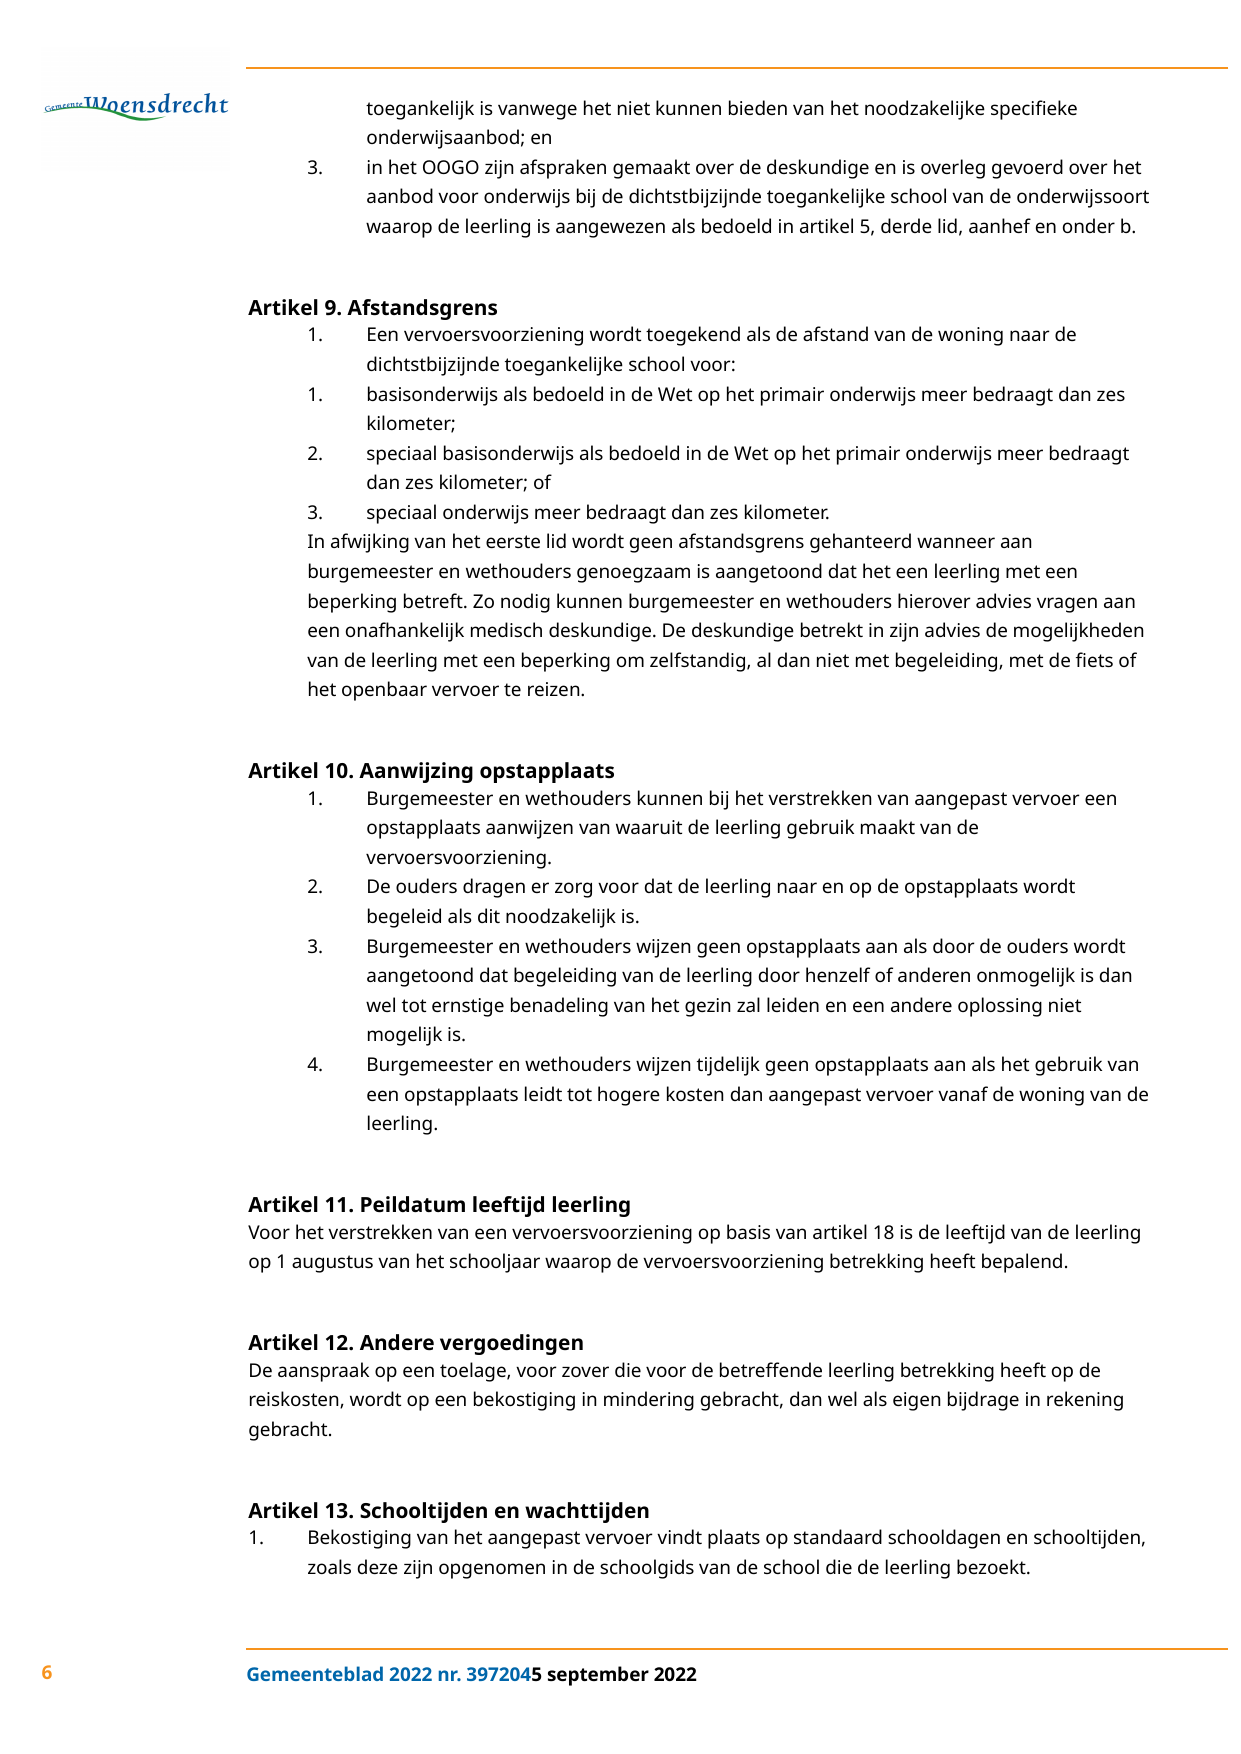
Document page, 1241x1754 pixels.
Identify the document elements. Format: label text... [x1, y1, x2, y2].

list speciaal basisonderwijs als bedoeld in de Wet op het primair onderwijs meer bedraagt dan zes kilometer; of [307, 440, 1152, 495]
text Artikel 11. Peildatum leeftijd leerling [248, 1190, 1152, 1219]
list In afwijking van het eerste lid wordt geen afstandsgrens gehanteerd wanneer aan burgemeester en wethouders genoegzaam is aangetoond dat het een leerling met een beperking betreft. Zo nodig kunnen burgemeester en wethouders hierover advies vragen aan een onafhankelijk medisch deskundige. De deskundige betrekt in zijn advies de mogelijkheden van de leerling met een beperking om zelfstandig, al dan niet met begeleiding, met de fiets of het openbaar vervoer te reizen. [248, 529, 1152, 702]
list speciaal onderwijs meer bedraagt dan zes kilometer. [307, 499, 1152, 525]
list in het OOGO zijn afspraken gemaakt over de deskundige en is overleg gevoerd over het aanbod voor onderwijs bij de dichtstbijzijnde toegankelijke school van de onderwijssoort waarop de leerling is aangewezen als bedoeld in artikel 5, derde lid, aanhef en onder b. [307, 154, 1152, 239]
text Artikel 10. Aanwijzing opstapplaats [248, 757, 1152, 785]
list De ouders dragen er zorg voor dat de leerling naar en op de opstapplaats wordt begeleid als dit noodzakelijk is. [307, 874, 1152, 929]
text Artikel 12. Andere vergoedingen [248, 1328, 1152, 1357]
list Burgemeester en wethouders wijzen geen opstapplaats aan als door de ouders wordt aangetoond dat begeleiding van de leerling door henzelf of anderen onmogelijk is dan wel tot ernstige benadeling van het gezin zal leiden en een andere oplossing niet mogelijk is. [307, 933, 1152, 1047]
text De aanspraak op een toelage, voor zover die voor de betreffende leerling betrekking heeft op de reiskosten, wordt op een bekostiging in mindering gebracht, dan wel als eigen bijdrage in rekening gebracht. [248, 1357, 1152, 1442]
picture [41, 47, 231, 172]
list Burgemeester en wethouders wijzen tijdelijk geen opstapplaats aan als het gebruik van een opstapplaats leidt tot hogere kosten dan aangepast vervoer vanaf de woning van de leerling. [307, 1051, 1152, 1136]
list toegankelijk is vanwege het niet kunnen bieden van het noodzakelijke specifieke onderwijsaanbod; en [307, 95, 1152, 150]
list Bekostiging van het aangepast vervoer vindt plaats op standaard schooldagen en schooltijden, zoals deze zijn opgenomen in de schoolgids van de school die de leerling bezoekt. [248, 1524, 1152, 1580]
list Burgemeester en wethouders kunnen bij het verstrekken van aangepast vervoer een opstapplaats aanwijzen van waaruit de leerling gebruik maakt van de vervoersvoorziening. [307, 785, 1152, 870]
text Artikel 13. Schooltijden en wachttijden [248, 1496, 1152, 1524]
list Een vervoersvoorziening wordt toegekend als de afstand van de woning naar de dichtstbijzijnde toegankelijke school voor: [307, 322, 1152, 377]
list basisonderwijs als bedoeld in de Wet op het primair onderwijs meer bedraagt dan zes kilometer; [307, 381, 1152, 436]
text Artikel 9. Afstandsgrens [248, 293, 1152, 322]
